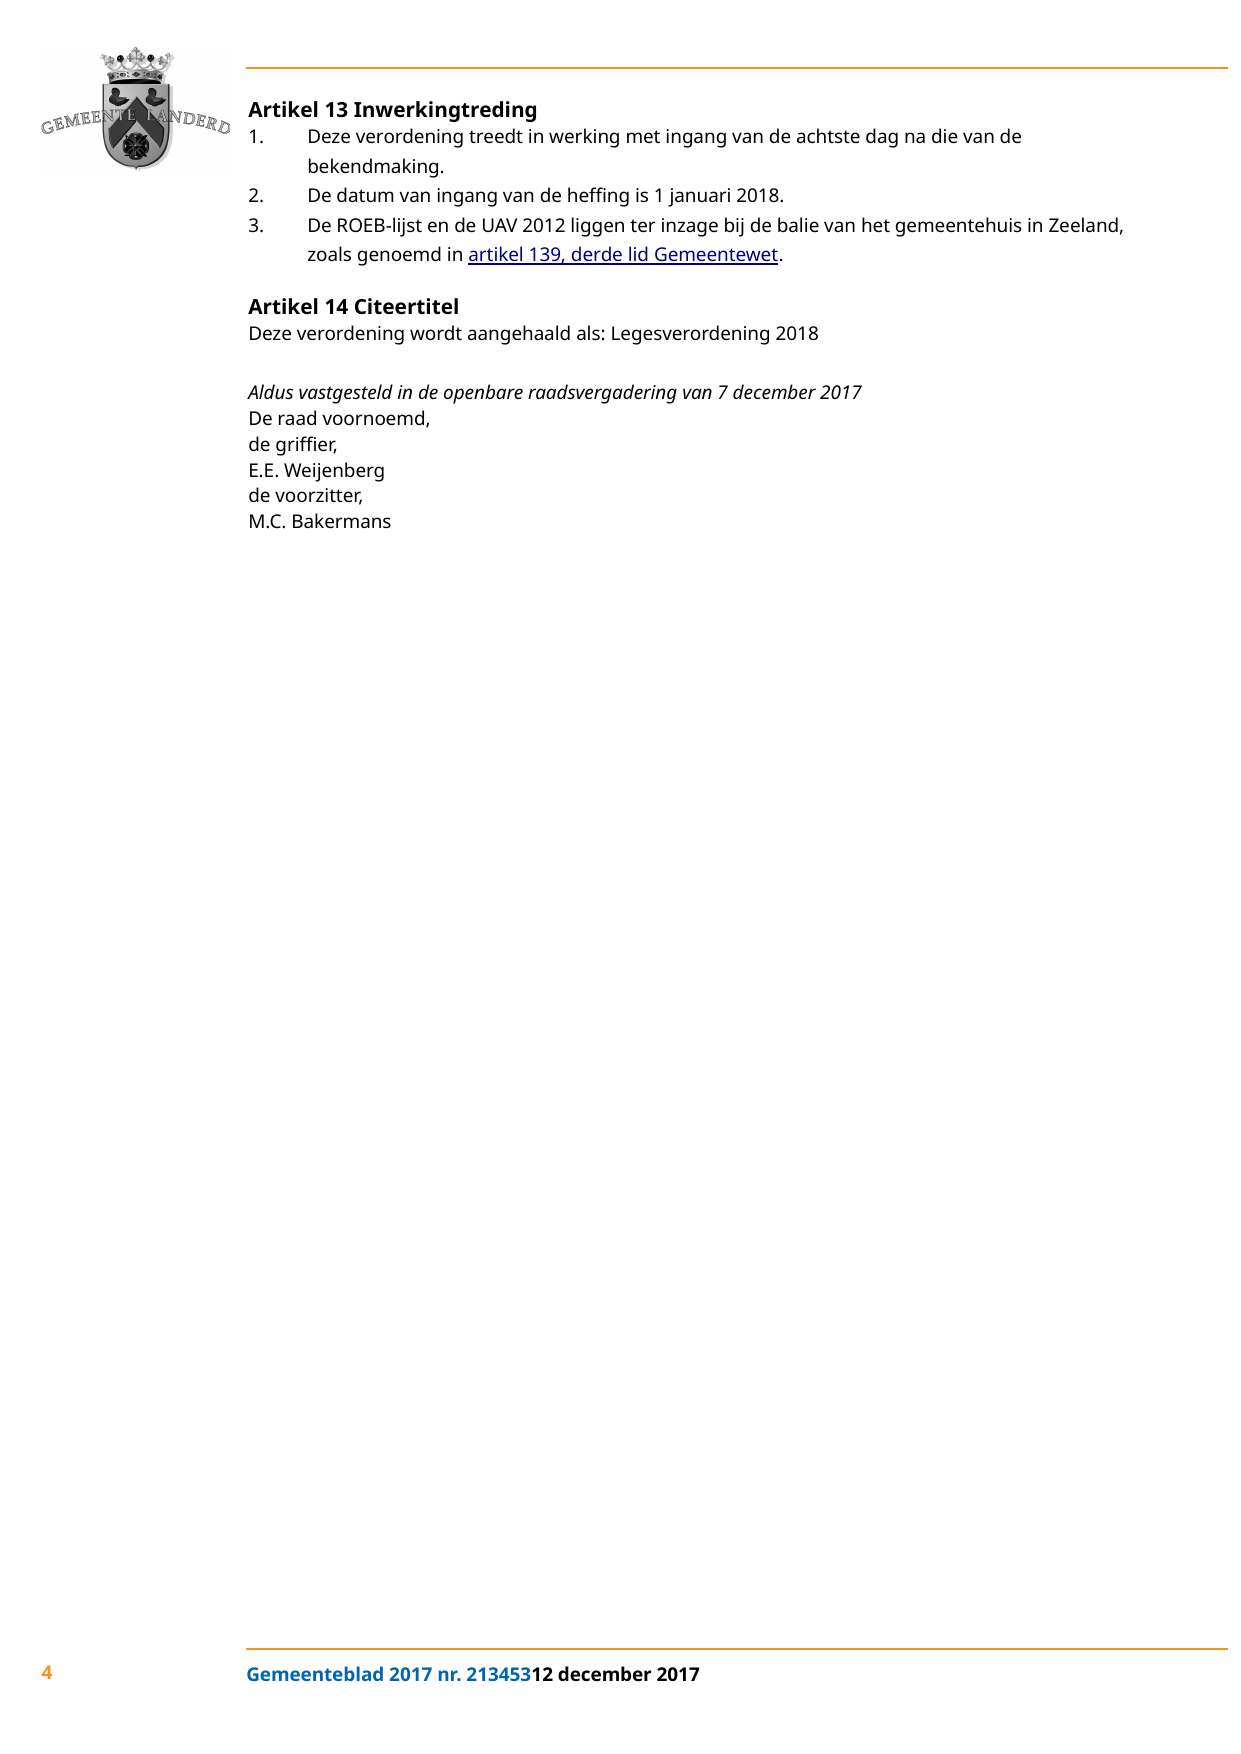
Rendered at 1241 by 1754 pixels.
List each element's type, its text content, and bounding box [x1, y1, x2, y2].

list Deze verordening treedt in werking met ingang van de achtste dag na die van de bekendmaking. [248, 123, 1152, 178]
text E.E. Weijenberg [248, 457, 1152, 482]
list De ROEB-lijst en de UAV 2012 liggen ter inzage bij de balie van het gemeentehuis in Zeeland, zoals genoemd in artikel 139, derde lid Gemeentewet. [248, 212, 1152, 267]
picture [41, 47, 231, 172]
text Deze verordening wordt aangehaald als: Legesverordening 2018 [248, 320, 1152, 346]
list De datum van ingang van de heffing is 1 januari 2018. [248, 182, 1152, 208]
text Artikel 13 Inwerkingtreding [248, 95, 1152, 123]
text De raad voornoemd, [248, 405, 1152, 431]
text M.C. Bakermans [248, 508, 1152, 534]
text de griffier, [248, 431, 1152, 457]
text Artikel 14 Citeertitel [248, 292, 1152, 320]
text de voorzitter, [248, 482, 1152, 508]
text Aldus vastgesteld in de openbare raadsvergadering van 7 december 2017 [248, 379, 1152, 405]
